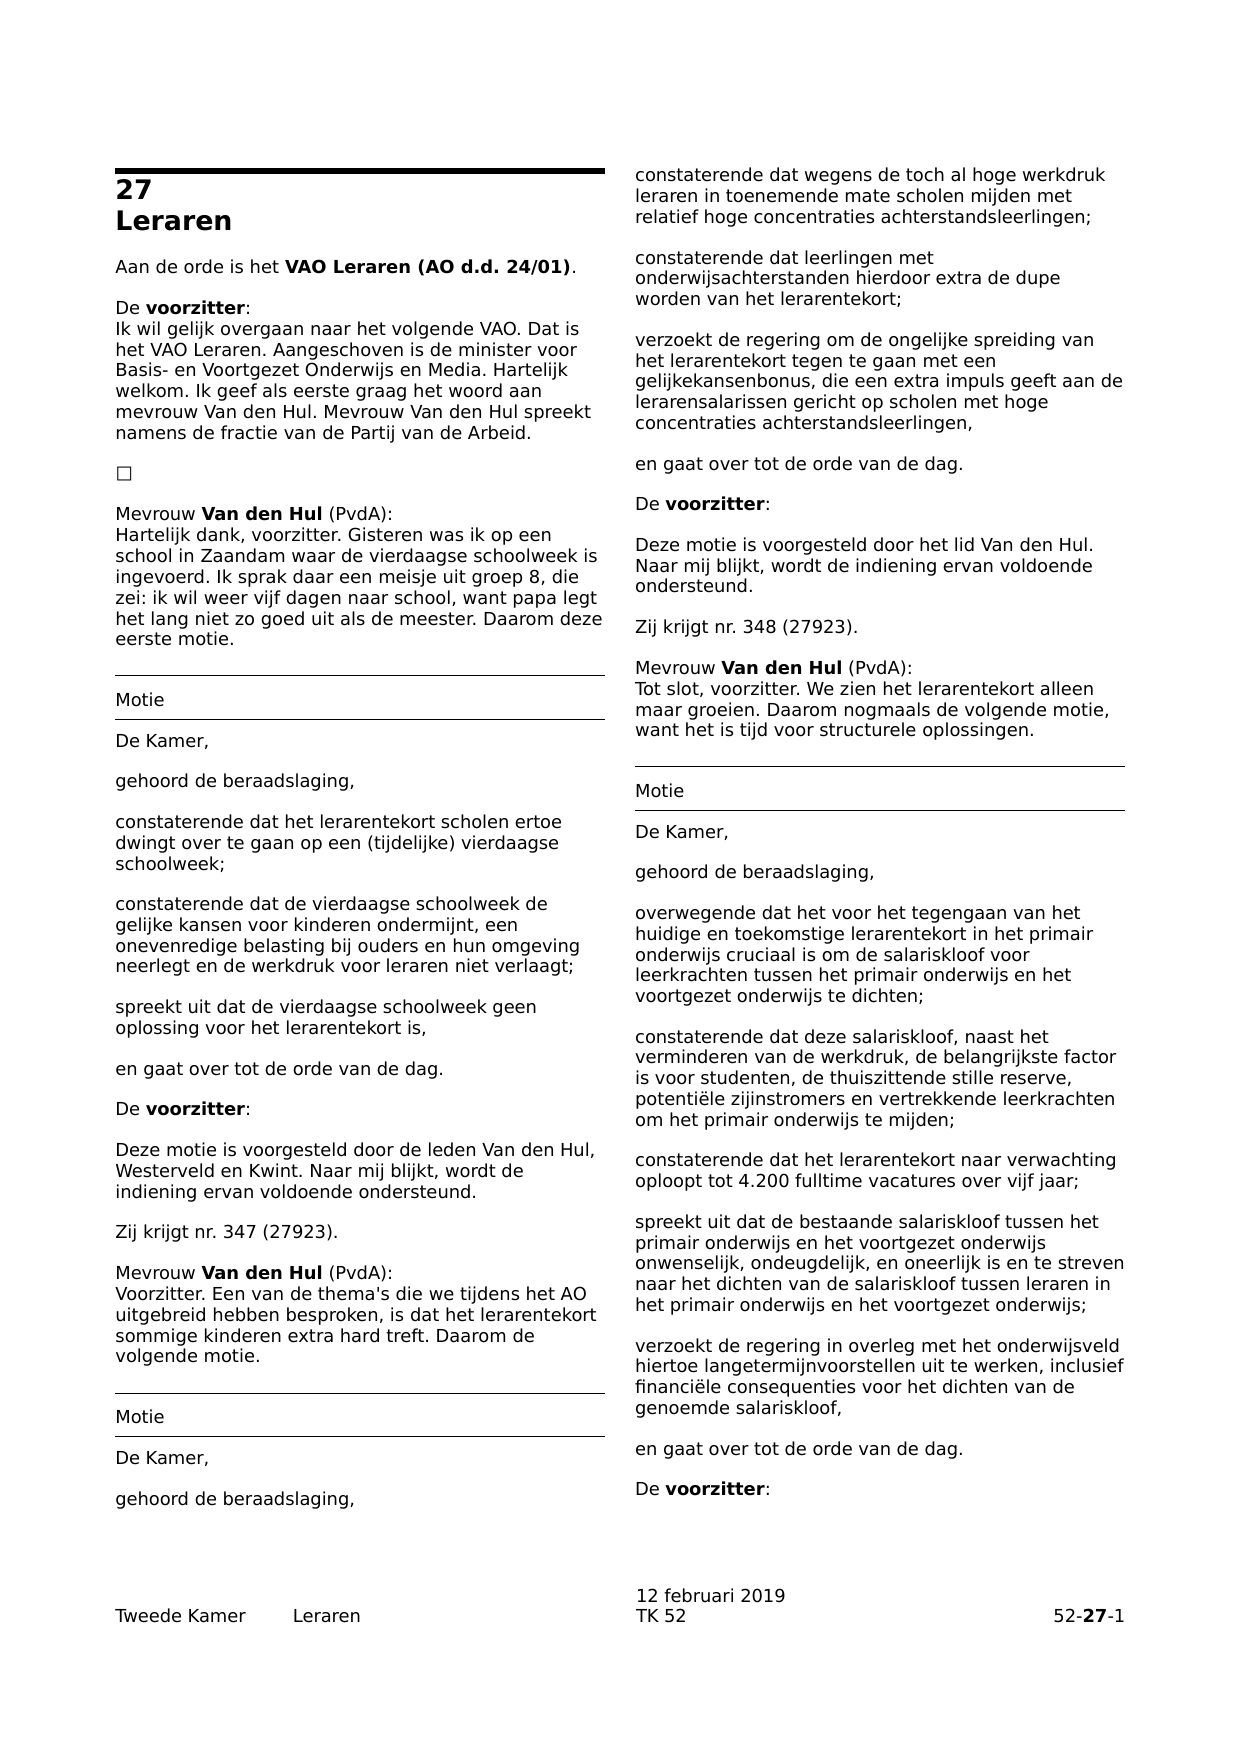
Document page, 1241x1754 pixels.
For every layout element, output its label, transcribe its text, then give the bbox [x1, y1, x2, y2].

text constaterende dat leerlingen met onderwijsachterstanden hierdoor extra de dupe worden van het lerarentekort; [635, 247, 1125, 310]
text De Kamer, [635, 822, 1125, 842]
text De voorzitter: [115, 1099, 605, 1120]
text Mevrouw Van den Hul (PvdA): [115, 1263, 605, 1284]
text Tot slot, voorzitter. We zien het lerarentekort alleen maar groeien. Daarom nogmaals de volgende motie, want het is tijd voor structurele oplossingen. [635, 678, 1125, 741]
text gehoord de beraadslaging, [115, 771, 605, 792]
text gehoord de beraadslaging, [635, 862, 1125, 883]
text Zij krijgt nr. 348 (27923). [635, 617, 1125, 638]
text Mevrouw Van den Hul (PvdA): [115, 504, 605, 525]
text Voorzitter. Een van de thema's die we tijdens het AO uitgebreid hebben besproken, is dat het lerarentekort sommige kinderen extra hard treft. Daarom de volgende motie. [115, 1284, 605, 1367]
text Motie [635, 781, 1125, 802]
text verzoekt de regering in overleg met het onderwijsveld hiertoe langetermijnvoorstellen uit te werken, inclusief financiële consequenties voor het dichten van de genoemde salariskloof, [635, 1335, 1125, 1418]
text spreekt uit dat de vierdaagse schoolweek geen oplossing voor het lerarentekort is, [115, 997, 605, 1038]
text Hartelijk dank, voorzitter. Gisteren was ik op een school in Zaandam waar de vierdaagse schoolweek is ingevoerd. Ik sprak daar een meisje uit groep 8, die zei: ik wil weer vijf dagen naar school, want papa legt het lang niet zo goed uit als de meester. Daarom deze eerste motie. [115, 525, 605, 650]
text en gaat over tot de orde van de dag. [115, 1058, 605, 1079]
text Zij krijgt nr. 347 (27923). [115, 1222, 605, 1243]
text De voorzitter: [635, 494, 1125, 515]
text ⬜ [115, 463, 605, 484]
text constaterende dat het lerarentekort scholen ertoe dwingt over te gaan op een (tijdelijke) vierdaagse schoolweek; [115, 812, 605, 874]
text De voorzitter: [635, 1479, 1125, 1500]
text en gaat over tot de orde van de dag. [635, 1438, 1125, 1459]
text Deze motie is voorgesteld door het lid Van den Hul. Naar mij blijkt, wordt de indiening ervan voldoende ondersteund. [635, 535, 1125, 597]
text constaterende dat deze salariskloof, naast het verminderen van de werkdruk, de belangrijkste factor is voor studenten, de thuiszittende stille reserve, potentiële zijinstromers en vertrekkende leerkrachten om het primair onderwijs te mijden; [635, 1027, 1125, 1130]
text De voorzitter: [115, 298, 605, 318]
text overwegende dat het voor het tegengaan van het huidige en toekomstige lerarentekort in het primair onderwijs cruciaal is om de salariskloof voor leerkrachten tussen het primair onderwijs en het voortgezet onderwijs te dichten; [635, 903, 1125, 1007]
text Mevrouw Van den Hul (PvdA): [635, 658, 1125, 678]
text De Kamer, [115, 1448, 605, 1468]
text constaterende dat het lerarentekort naar verwachting oploopt tot 4.200 fulltime vacatures over vijf jaar; [635, 1150, 1125, 1192]
title 27 Leraren [115, 174, 605, 237]
text spreekt uit dat de bestaande salariskloof tussen het primair onderwijs en het voortgezet onderwijs onwenselijk, ondeugdelijk, en oneerlijk is en te streven naar het dichten van de salariskloof tussen leraren in het primair onderwijs en het voortgezet onderwijs; [635, 1212, 1125, 1315]
text Motie [115, 1407, 605, 1428]
text constaterende dat wegens de toch al hoge werkdruk leraren in toenemende mate scholen mijden met relatief hoge concentraties achterstandsleerlingen; [635, 165, 1125, 227]
text Ik wil gelijk overgaan naar het volgende VAO. Dat is het VAO Leraren. Aangeschoven is de minister voor Basis- en Voortgezet Onderwijs en Media. Hartelijk welkom. Ik geef als eerste graag het woord aan mevrouw Van den Hul. Mevrouw Van den Hul spreekt namens de fractie van de Partij van de Arbeid. [115, 318, 605, 443]
text gehoord de beraadslaging, [115, 1488, 605, 1509]
text Deze motie is voorgesteld door de leden Van den Hul, Westerveld en Kwint. Naar mij blijkt, wordt de indiening ervan voldoende ondersteund. [115, 1140, 605, 1202]
text Motie [115, 690, 605, 711]
text De Kamer, [115, 731, 605, 751]
text verzoekt de regering om de ongelijke spreiding van het lerarentekort tegen te gaan met een gelijkekansenbonus, die een extra impuls geeft aan de lerarensalarissen gericht op scholen met hoge concentraties achterstandsleerlingen, [635, 330, 1125, 433]
text en gaat over tot de orde van de dag. [635, 453, 1125, 474]
text Aan de orde is het VAO Leraren (AO d.d. 24/01). [115, 257, 605, 278]
text constaterende dat de vierdaagse schoolweek de gelijke kansen voor kinderen ondermijnt, een onevenredige belasting bij ouders en hun omgeving neerlegt en de werkdruk voor leraren niet verlaagt; [115, 894, 605, 977]
